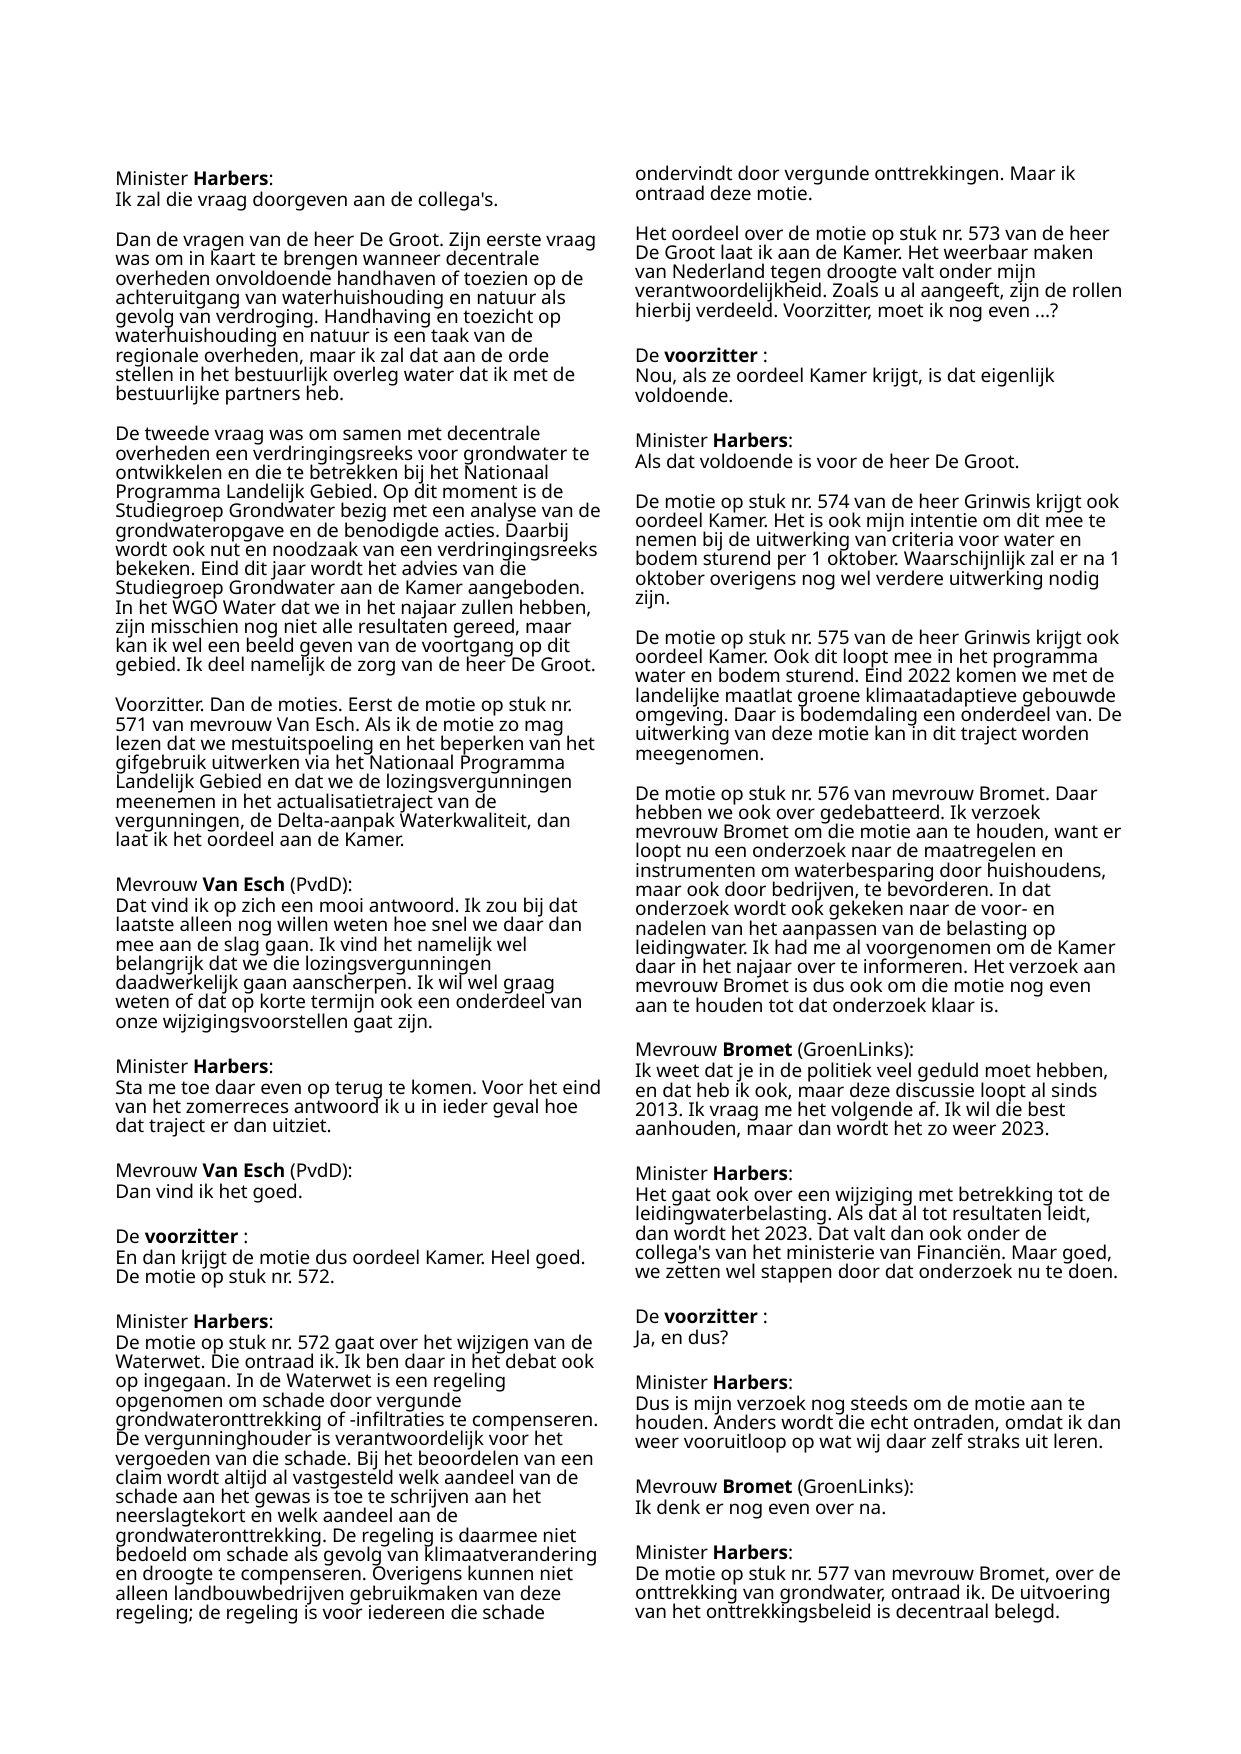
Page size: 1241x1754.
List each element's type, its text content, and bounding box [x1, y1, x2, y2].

text Minister Harbers: [115, 1308, 605, 1334]
text Ik denk er nog even over na. [635, 1499, 1125, 1518]
text Mevrouw Bromet (GroenLinks): [635, 1037, 1125, 1062]
text Het gaat ook over een wijziging met betrekking tot de leidingwaterbelasting. Als dat al tot resultaten leidt, dan wordt het 2023. Dat valt dan ook onder de collega's van het ministerie van Financiën. Maar goed, we zetten wel stappen door dat onderzoek nu te doen. [635, 1186, 1125, 1282]
text Sta me toe daar even op terug te komen. Voor het eind van het zomerreces antwoord ik u in ieder geval hoe dat traject er dan uitziet. [115, 1079, 605, 1136]
text Ik zal die vraag doorgeven aan de collega's. [115, 191, 605, 210]
text Minister Harbers: [635, 427, 1125, 453]
text Minister Harbers: [115, 1053, 605, 1079]
text Mevrouw Van Esch (PvdD): [115, 1157, 605, 1183]
text Dat vind ik op zich een mooi antwoord. Ik zou bij dat laatste alleen nog willen weten hoe snel we daar dan mee aan de slag gaan. Ik vind het namelijk wel belangrijk dat we die lozingsvergunningen daadwerkelijk gaan aanscherpen. Ik wil wel graag weten of dat op korte termijn ook een onderdeel van onze wijzigingsvoorstellen gaat zijn. [115, 897, 605, 1032]
text Het oordeel over de motie op stuk nr. 573 van de heer De Groot laat ik aan de Kamer. Het weerbaar maken van Nederland tegen droogte valt onder mijn verantwoordelijkheid. Zoals u al aangeeft, zijn de rollen hierbij verdeeld. Voorzitter, moet ik nog even ...? [635, 224, 1125, 321]
text Minister Harbers: [115, 165, 605, 191]
text Minister Harbers: [635, 1539, 1125, 1565]
text Nou, als ze oordeel Kamer krijgt, is dat eigenlijk voldoende. [635, 367, 1125, 406]
text De voorzitter : [115, 1223, 605, 1249]
text Mevrouw Bromet (GroenLinks): [635, 1473, 1125, 1499]
text Dan de vragen van de heer De Groot. Zijn eerste vraag was om in kaart te brengen wanneer decentrale overheden onvoldoende handhaven of toezien op de achteruitgang van waterhuishouding en natuur als gevolg van verdroging. Handhaving en toezicht op waterhuishouding en natuur is een taak van de regionale overheden, maar ik zal dat aan de orde stellen in het bestuurlijk overleg water dat ik met de bestuurlijke partners heb. [115, 231, 605, 404]
text De motie op stuk nr. 572 gaat over het wijzigen van de Waterwet. Die ontraad ik. Ik ben daar in het debat ook op ingegaan. In de Waterwet is een regeling opgenomen om schade door vergunde grondwateronttrekking of -infiltraties te compenseren. De vergunninghouder is verantwoordelijk voor het vergoeden van die schade. Bij het beoordelen van een claim wordt altijd al vastgesteld welk aandeel van de schade aan het gewas is toe te schrijven aan het neerslagtekort en welk aandeel aan de grondwateronttrekking. De regeling is daarmee niet bedoeld om schade als gevolg van klimaatverandering en droogte te compenseren. Overigens kunnen niet alleen landbouwbedrijven gebruikmaken van deze regeling; de regeling is voor iedereen die schade [115, 1334, 605, 1623]
text De motie op stuk nr. 577 van mevrouw Bromet, over de onttrekking van grondwater, ontraad ik. De uitvoering van het onttrekkingsbeleid is decentraal belegd. [635, 1565, 1125, 1623]
text Ja, en dus? [635, 1329, 1125, 1348]
text De motie op stuk nr. 575 van de heer Grinwis krijgt ook oordeel Kamer. Ook dit loopt mee in het programma water en bodem sturend. Eind 2022 komen we met de landelijke maatlat groene klimaatadaptieve gebouwde omgeving. Daar is bodemdaling een onderdeel van. De uitwerking van deze motie kan in dit traject worden meegenomen. [635, 629, 1125, 764]
text Minister Harbers: [635, 1160, 1125, 1186]
text Dus is mijn verzoek nog steeds om de motie aan te houden. Anders wordt die echt ontraden, omdat ik dan weer vooruitloop op wat wij daar zelf straks uit leren. [635, 1395, 1125, 1453]
text En dan krijgt de motie dus oordeel Kamer. Heel goed. De motie op stuk nr. 572. [115, 1249, 605, 1287]
text De voorzitter : [635, 342, 1125, 367]
text Mevrouw Van Esch (PvdD): [115, 871, 605, 897]
text Voorzitter. Dan de moties. Eerst de motie op stuk nr. 571 van mevrouw Van Esch. Als ik de motie zo mag lezen dat we mestuitspoeling en het beperken van het gifgebruik uitwerken via het Nationaal Programma Landelijk Gebied en dat we de lozingsvergunningen meenemen in het actualisatietraject van de vergunningen, de Delta-aanpak Waterkwaliteit, dan laat ik het oordeel aan de Kamer. [115, 696, 605, 851]
text De motie op stuk nr. 574 van de heer Grinwis krijgt ook oordeel Kamer. Het is ook mijn intentie om dit mee te nemen bij de uitwerking van criteria voor water en bodem sturend per 1 oktober. Waarschijnlijk zal er na 1 oktober overigens nog wel verdere uitwerking nodig zijn. [635, 493, 1125, 608]
text Ik weet dat je in de politiek veel geduld moet hebben, en dat heb ik ook, maar deze discussie loopt al sinds 2013. Ik vraag me het volgende af. Ik wil die best aanhouden, maar dan wordt het zo weer 2023. [635, 1062, 1125, 1139]
text De tweede vraag was om samen met decentrale overheden een verdringingsreeks voor grondwater te ontwikkelen en die te betrekken bij het Nationaal Programma Landelijk Gebied. Op dit moment is de Studiegroep Grondwater bezig met een analyse van de grondwateropgave en de benodigde acties. Daarbij wordt ook nut en noodzaak van een verdringingsreeks bekeken. Eind dit jaar wordt het advies van die Studiegroep Grondwater aan de Kamer aangeboden. In het WGO Water dat we in het najaar zullen hebben, zijn misschien nog niet alle resultaten gereed, maar kan ik wel een beeld geven van de voortgang op dit gebied. Ik deel namelijk de zorg van de heer De Groot. [115, 425, 605, 676]
text ondervindt door vergunde onttrekkingen. Maar ik ontraad deze motie. [635, 165, 1125, 204]
text Dan vind ik het goed. [115, 1183, 605, 1202]
text De voorzitter : [635, 1303, 1125, 1329]
text Als dat voldoende is voor de heer De Groot. [635, 453, 1125, 472]
text De motie op stuk nr. 576 van mevrouw Bromet. Daar hebben we ook over gedebatteerd. Ik verzoek mevrouw Bromet om die motie aan te houden, want er loopt nu een onderzoek naar de maatregelen en instrumenten om waterbesparing door huishoudens, maar ook door bedrijven, te bevorderen. In dat onderzoek wordt ook gekeken naar de voor- en nadelen van het aanpassen van de belasting op leidingwater. Ik had me al voorgenomen om de Kamer daar in het najaar over te informeren. Het verzoek aan mevrouw Bromet is dus ook om die motie nog even aan te houden tot dat onderzoek klaar is. [635, 784, 1125, 1016]
text Minister Harbers: [635, 1369, 1125, 1395]
